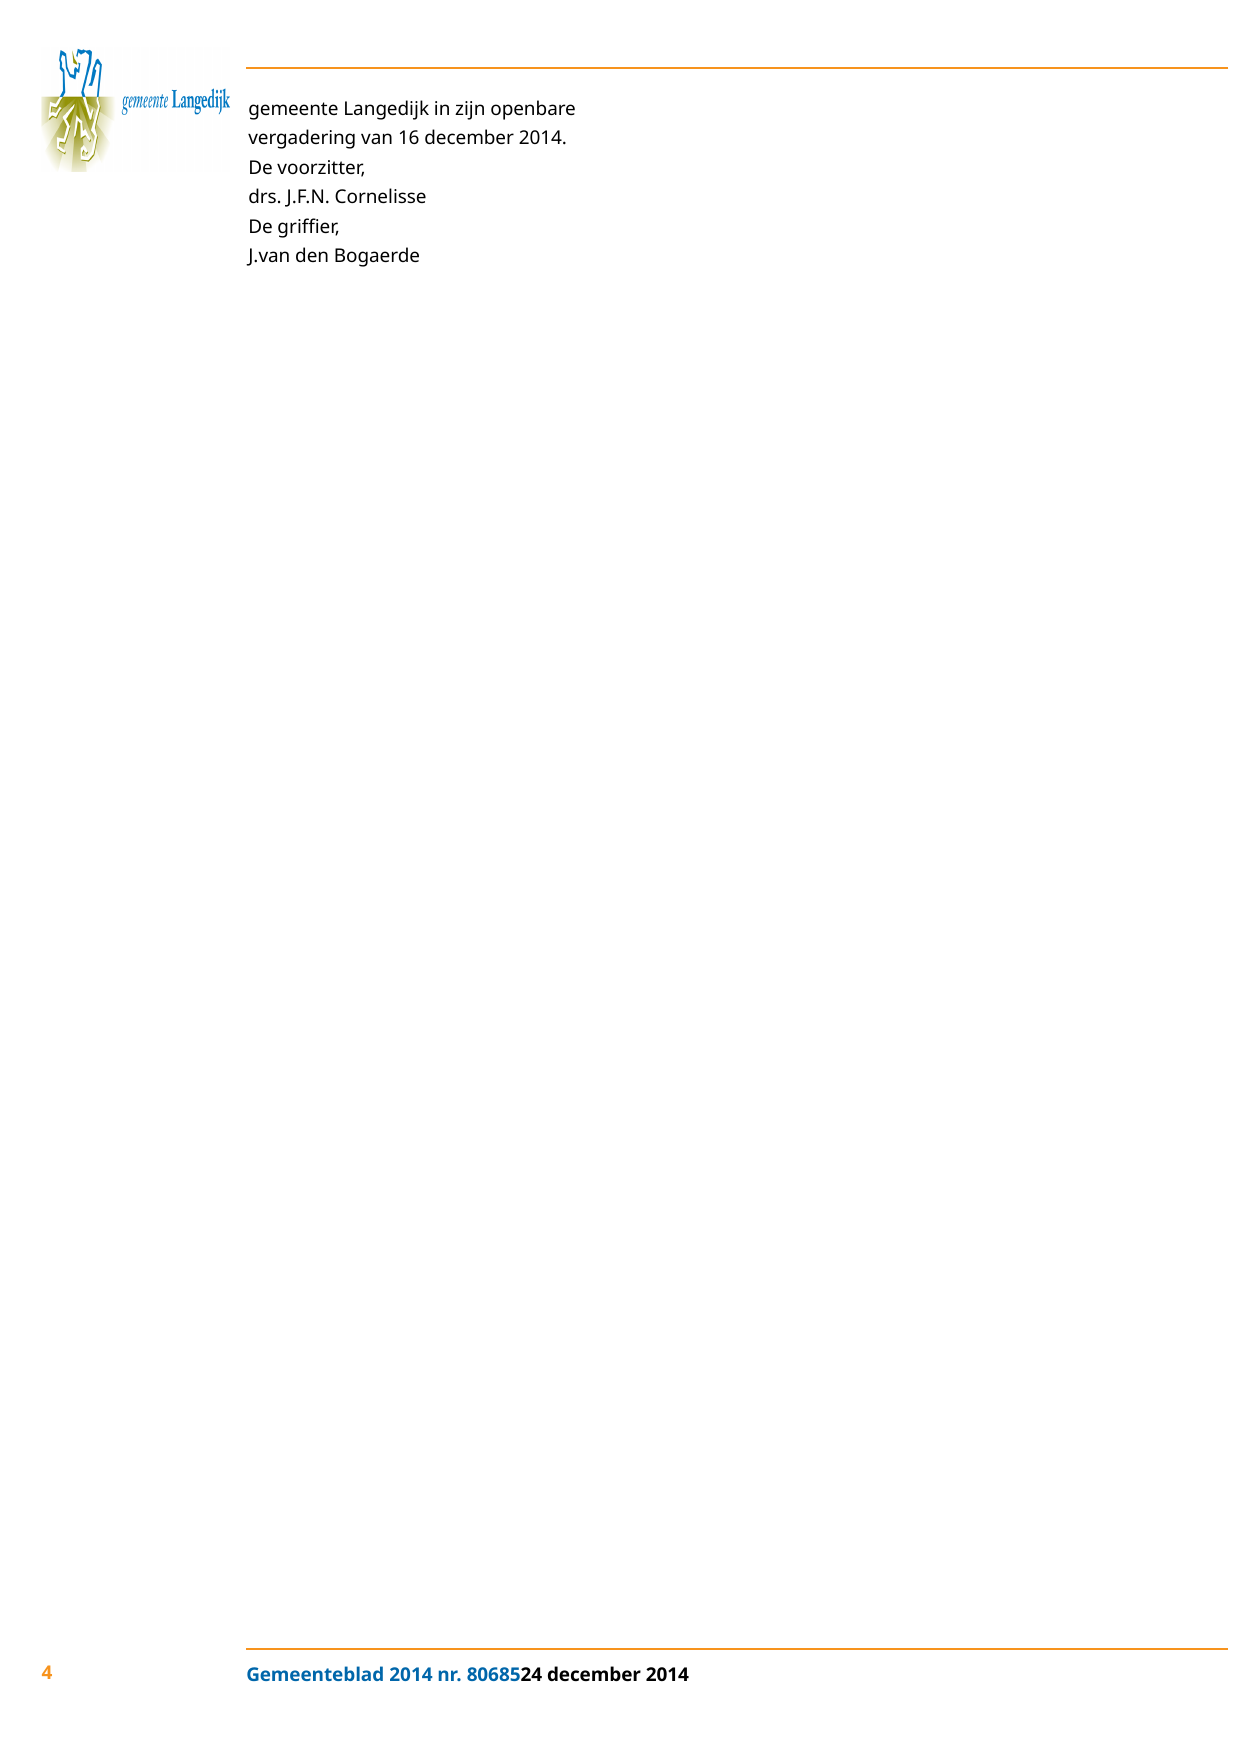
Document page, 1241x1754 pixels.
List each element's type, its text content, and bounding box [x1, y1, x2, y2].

text De griffier, [248, 213, 1152, 239]
text J.van den Bogaerde [248, 243, 1152, 268]
picture [41, 47, 231, 172]
text vergadering van 16 december 2014. [248, 124, 1152, 150]
text De voorzitter, [248, 154, 1152, 180]
text gemeente Langedijk in zijn openbare [248, 95, 1152, 121]
text drs. J.F.N. Cornelisse [248, 183, 1152, 209]
